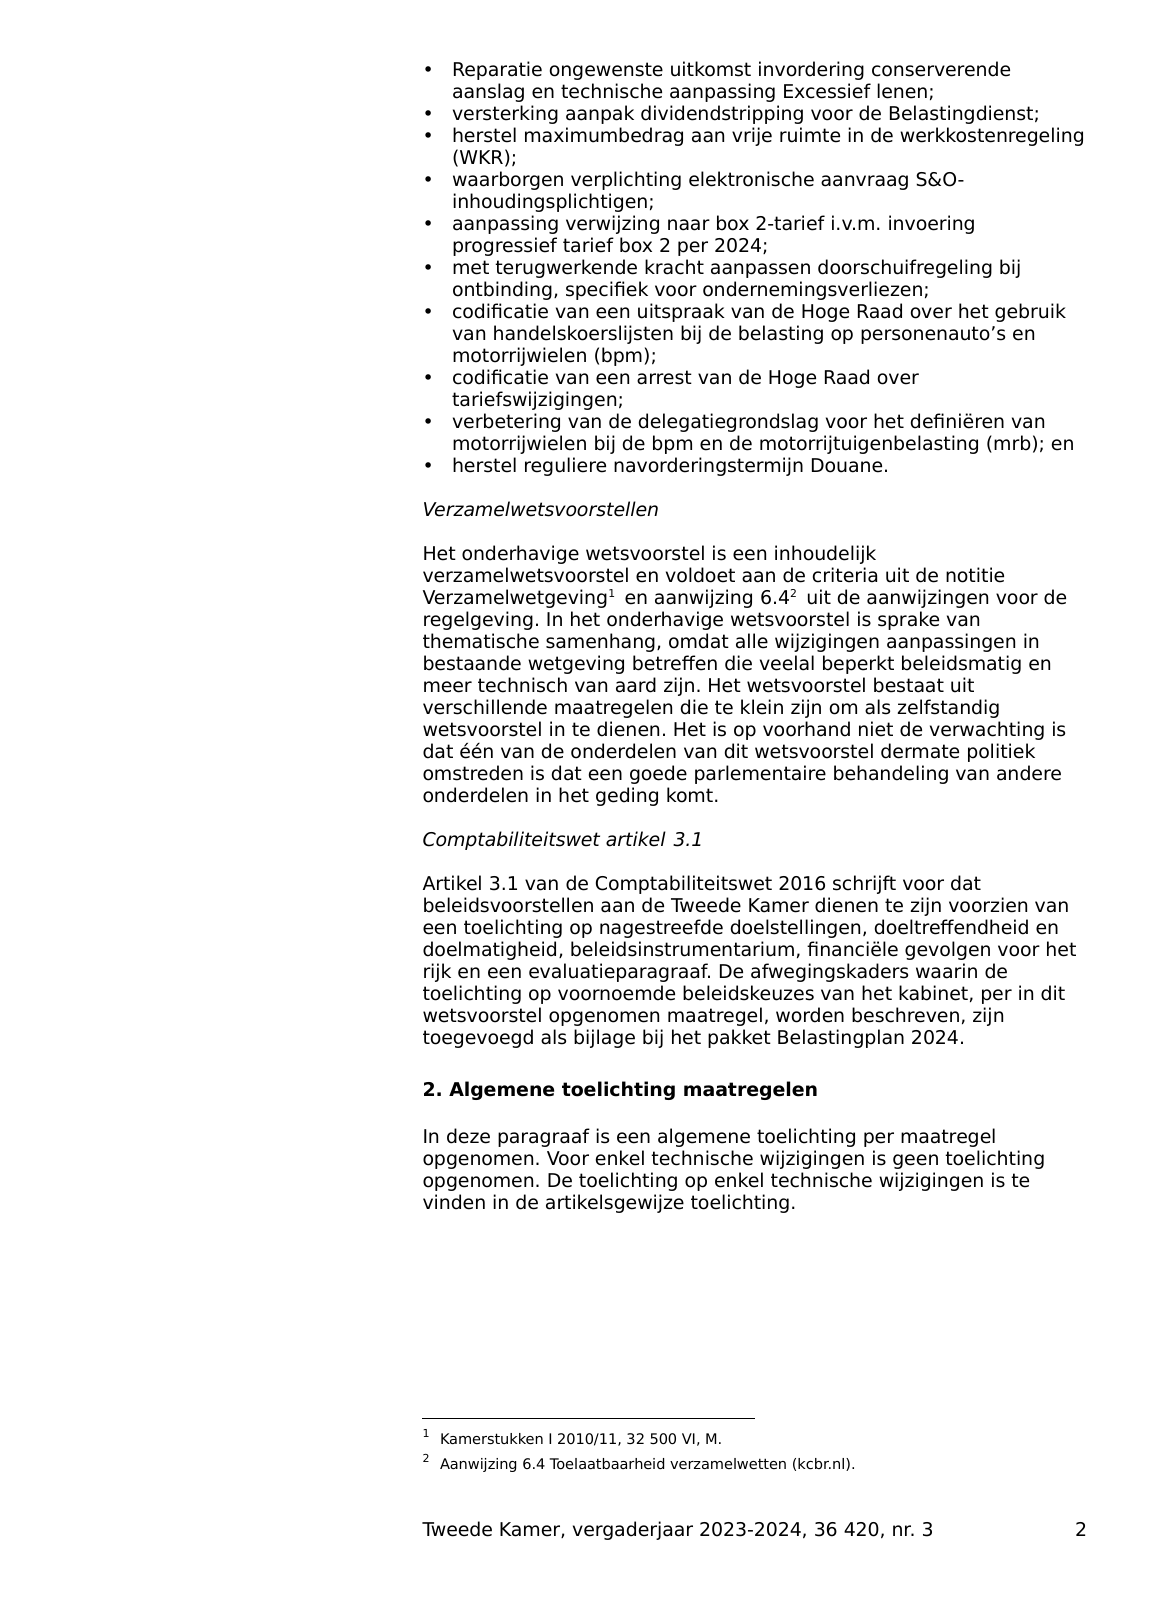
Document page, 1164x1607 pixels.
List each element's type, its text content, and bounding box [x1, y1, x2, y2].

text • herstel maximumbedrag aan vrije ruimte in de werkkostenregeling (WKR); [422, 125, 1087, 169]
text Artikel 3.1 van de Comptabiliteitswet 2016 schrijft voor dat beleidsvoorstellen aan de Tweede Kamer dienen te zijn voorzien van een toelichting op nagestreefde doelstellingen, doeltreffendheid en doelmatigheid, beleidsinstrumentarium, financiële gevolgen voor het rijk en een evaluatieparagraaf. De afwegingskaders waarin de toelichting op voornoemde beleidskeuzes van het kabinet, per in dit wetsvoorstel opgenomen maatregel, worden beschreven, zijn toegevoegd als bijlage bij het pakket Belastingplan 2024. [422, 873, 1087, 1049]
text In deze paragraaf is een algemene toelichting per maatregel opgenomen. Voor enkel technische wijzigingen is geen toelichting opgenomen. De toelichting op enkel technische wijzigingen is te vinden in de artikelsgewijze toelichting. [422, 1126, 1087, 1214]
text • herstel reguliere navorderingstermijn Douane. [422, 455, 1087, 477]
text • codificatie van een arrest van de Hoge Raad over tariefswijzigingen; [422, 367, 1087, 411]
text Aanwijzing 6.4 Toelaatbaarheid verzamelwetten (kcbr.nl). [422, 1452, 1087, 1474]
text • versterking aanpak dividendstripping voor de Belastingdienst; [422, 103, 1087, 125]
text Kamerstukken I 2010/11, 32 500 VI, M. [422, 1427, 1087, 1449]
subtitle 2. Algemene toelichting maatregelen [422, 1079, 1087, 1101]
text • verbetering van de delegatiegrondslag voor het definiëren van motorrijwielen bij de bpm en de motorrijtuigenbelasting (mrb); en [422, 411, 1087, 455]
text • codificatie van een uitspraak van de Hoge Raad over het gebruik van handelskoerslijsten bij de belasting op personenauto’s en motorrijwielen (bpm); [422, 301, 1087, 367]
subtitle Verzamelwetsvoorstellen [422, 499, 1087, 521]
text • aanpassing verwijzing naar box 2-tarief i.v.m. invoering progressief tarief box 2 per 2024; [422, 213, 1087, 257]
text • waarborgen verplichting elektronische aanvraag S&O-inhoudingsplichtigen; [422, 169, 1087, 213]
subtitle Comptabiliteitswet artikel 3.1 [422, 829, 1087, 851]
text • met terugwerkende kracht aanpassen doorschuifregeling bij ontbinding, specifiek voor ondernemingsverliezen; [422, 257, 1087, 301]
text • Reparatie ongewenste uitkomst invordering conserverende aanslag en technische aanpassing Excessief lenen; [422, 59, 1087, 103]
text Het onderhavige wetsvoorstel is een inhoudelijk verzamelwetsvoorstel en voldoet aan de criteria uit de notitie Verzamelwetgeving en aanwijzing 6.4 uit de aanwijzingen voor de regelgeving. In het onderhavige wetsvoorstel is sprake van thematische samenhang, omdat alle wijzigingen aanpassingen in bestaande wetgeving betreffen die veelal beperkt beleidsmatig en meer technisch van aard zijn. Het wetsvoorstel bestaat uit verschillende maatregelen die te klein zijn om als zelfstandig wetsvoorstel in te dienen. Het is op voorhand niet de verwachting is dat één van de onderdelen van dit wetsvoorstel dermate politiek omstreden is dat een goede parlementaire behandeling van andere onderdelen in het geding komt. [422, 543, 1087, 807]
